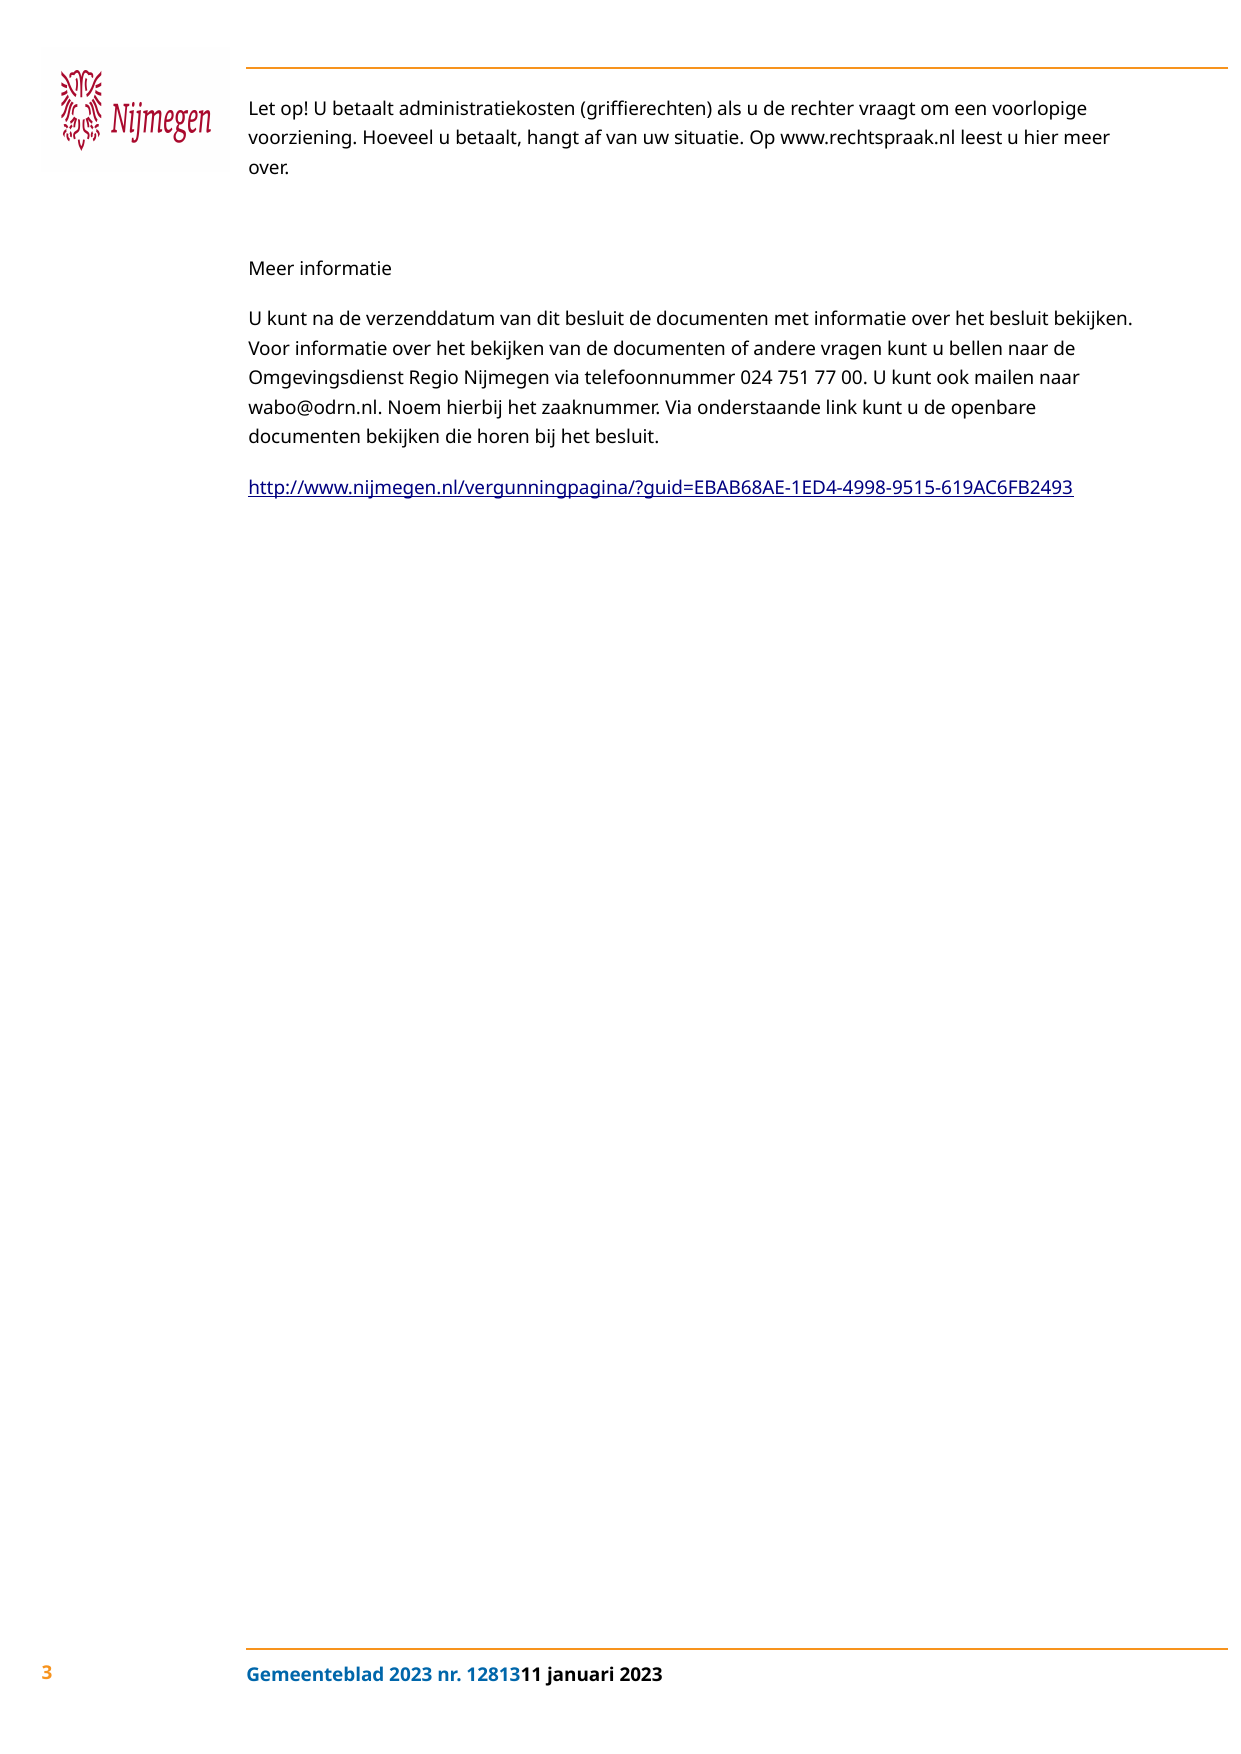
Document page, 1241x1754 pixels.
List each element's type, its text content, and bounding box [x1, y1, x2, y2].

text Let op! U betaalt administratiekosten (griffierechten) als u de rechter vraagt om een voorlopige voorziening. Hoeveel u betaalt, hangt af van uw situatie. Op www.rechtspraak.nl leest u hier meer over. [248, 95, 1152, 180]
text Meer informatie [248, 255, 1152, 281]
text U kunt na de verzenddatum van dit besluit de documenten met informatie over het besluit bekijken. Voor informatie over het bekijken van de documenten of andere vragen kunt u bellen naar de Omgevingsdienst Regio Nijmegen via telefoonnummer 024 751 77 00. U kunt ook mailen naar wabo@odrn.nl. Noem hierbij het zaaknummer. Via onderstaande link kunt u de openbare documenten bekijken die horen bij het besluit. [248, 305, 1152, 449]
text http://www.nijmegen.nl/vergunningpagina/?guid=EBAB68AE-1ED4-4998-9515-619AC6FB2493 [248, 474, 1152, 500]
picture [41, 47, 231, 172]
